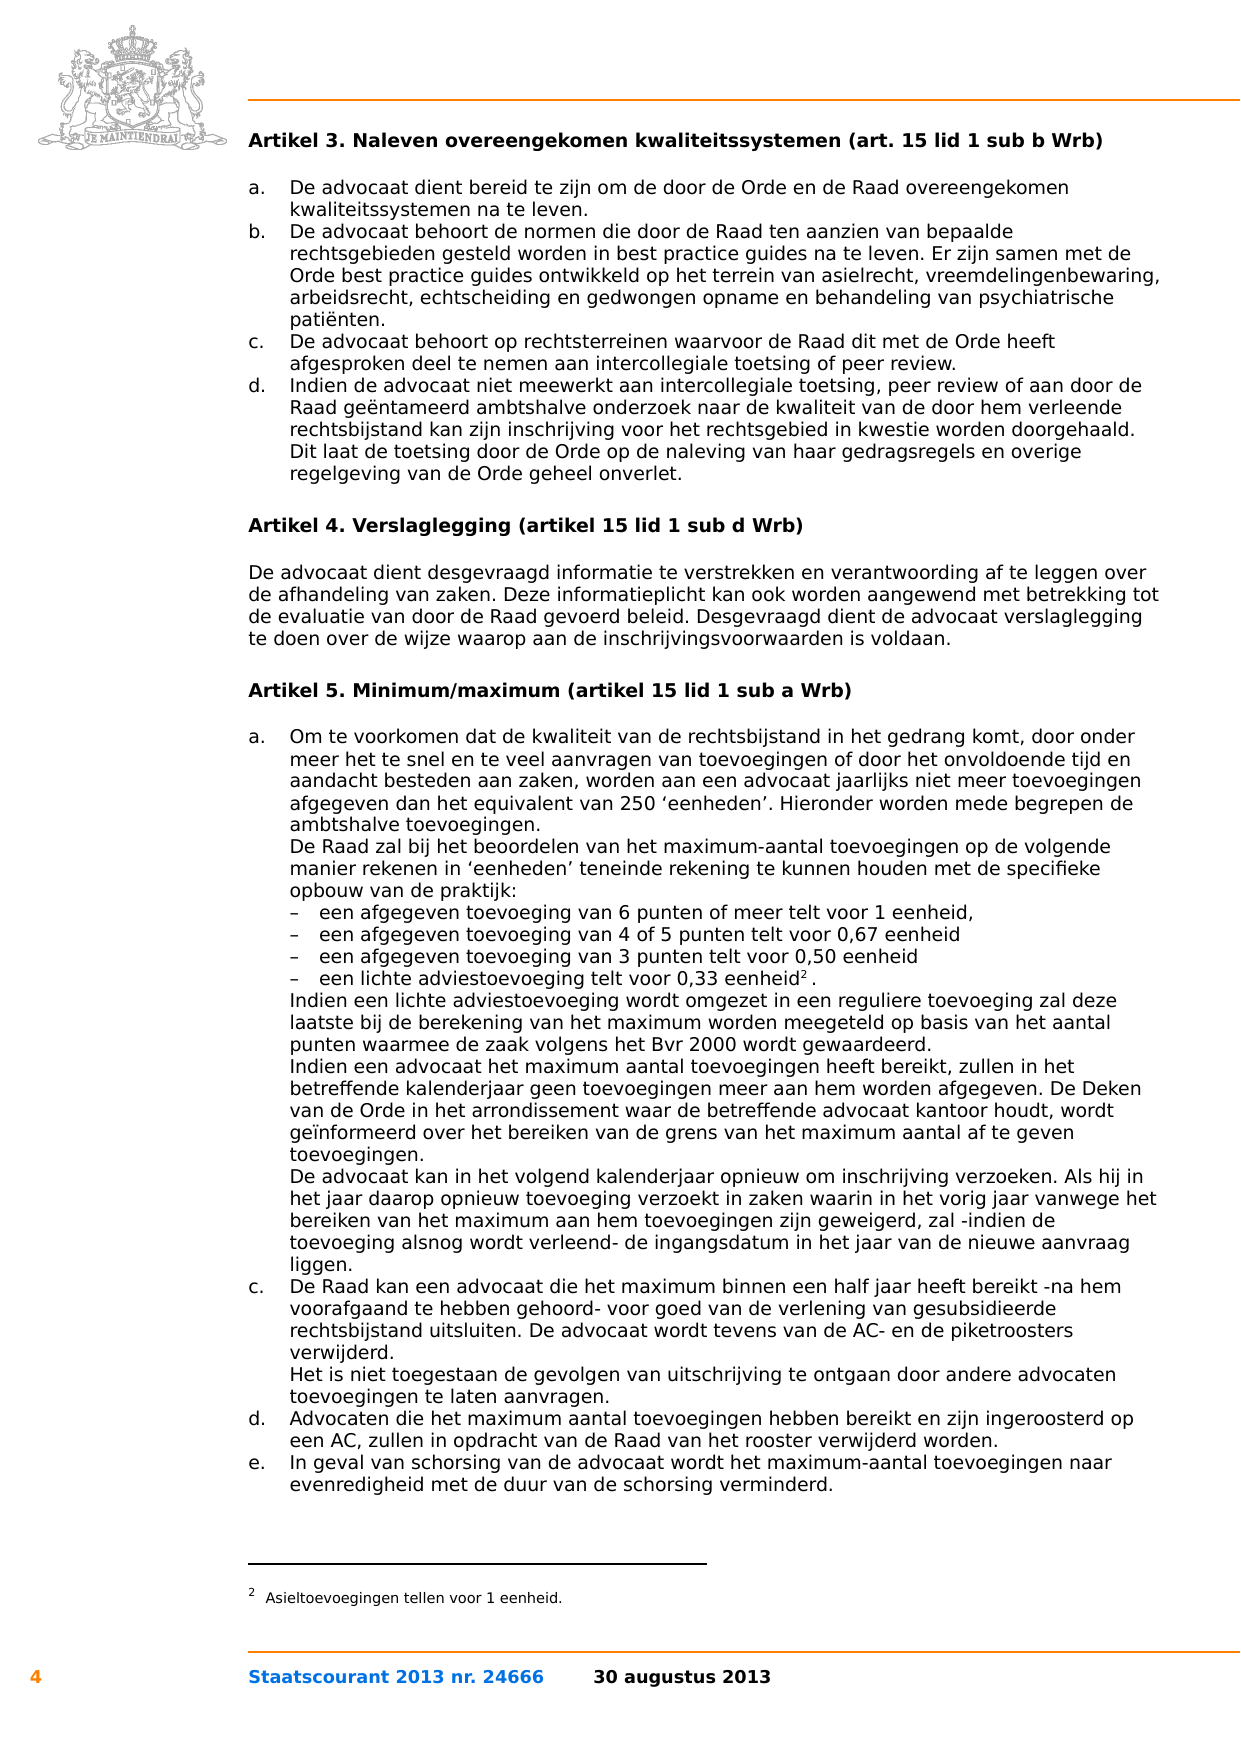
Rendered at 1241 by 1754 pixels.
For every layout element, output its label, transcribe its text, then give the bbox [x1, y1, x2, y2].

text e. In geval van schorsing van de advocaat wordt het maximum-aantal toevoegingen naar evenredigheid met de duur van de schorsing verminderd. [248, 1452, 1163, 1496]
text Indien een lichte adviestoevoeging wordt omgezet in een reguliere toevoeging zal deze laatste bij de berekening van het maximum worden meegeteld op basis van het aantal punten waarmee de zaak volgens het Bvr 2000 wordt gewaardeerd. [289, 990, 1163, 1056]
text – een afgegeven toevoeging van 6 punten of meer telt voor 1 eenheid, [289, 902, 1163, 924]
text d. Indien de advocaat niet meewerkt aan intercollegiale toetsing, peer review of aan door de Raad geëntameerd ambtshalve onderzoek naar de kwaliteit van de door hem verleende rechtsbijstand kan zijn inschrijving voor het rechtsgebied in kwestie worden doorgehaald. Dit laat de toetsing door de Orde op de naleving van haar gedragsregels en overige regelgeving van de Orde geheel onverlet. [248, 375, 1163, 484]
text – een lichte adviestoevoeging telt voor 0,33 eenheid. [289, 968, 1163, 990]
text b. De advocaat behoort de normen die door de Raad ten aanzien van bepaalde rechtsgebieden gesteld worden in best practice guides na te leven. Er zijn samen met de Orde best practice guides ontwikkeld op het terrein van asielrecht, vreemdelingenbewaring, arbeidsrecht, echtscheiding en gedwongen opname en behandeling van psychiatrische patiënten. [248, 221, 1163, 331]
text a. De advocaat dient bereid te zijn om de door de Orde en de Raad overeengekomen kwaliteitssystemen na te leven. [248, 177, 1163, 221]
text d. Advocaten die het maximum aantal toevoegingen hebben bereikt en zijn ingeroosterd op een AC, zullen in opdracht van de Raad van het rooster verwijderd worden. [248, 1408, 1163, 1452]
subtitle Artikel 4. Verslaglegging (artikel 15 lid 1 sub d Wrb) [248, 514, 1163, 537]
text – een afgegeven toevoeging van 4 of 5 punten telt voor 0,67 eenheid [289, 924, 1163, 946]
subtitle Artikel 3. Naleven overeengekomen kwaliteitssystemen (art. 15 lid 1 sub b Wrb) [248, 130, 1163, 152]
text Het is niet toegestaan de gevolgen van uitschrijving te ontgaan door andere advocaten toevoegingen te laten aanvragen. [289, 1364, 1163, 1408]
text – een afgegeven toevoeging van 3 punten telt voor 0,50 eenheid [289, 946, 1163, 968]
text De Raad zal bij het beoordelen van het maximum-aantal toevoegingen op de volgende manier rekenen in ‘eenheden’ teneinde rekening te kunnen houden met de specifieke opbouw van de praktijk: [289, 836, 1163, 902]
text Asieltoevoegingen tellen voor 1 eenheid. [248, 1586, 1163, 1608]
text c. De Raad kan een advocaat die het maximum binnen een half jaar heeft bereikt -na hem voorafgaand te hebben gehoord- voor goed van de verlening van gesubsidieerde rechtsbijstand uitsluiten. De advocaat wordt tevens van de AC- en de piketroosters verwijderd. [248, 1276, 1163, 1364]
text De advocaat dient desgevraagd informatie te verstrekken en verantwoording af te leggen over de afhandeling van zaken. Deze informatieplicht kan ook worden aangewend met betrekking tot de evaluatie van door de Raad gevoerd beleid. Desgevraagd dient de advocaat verslaglegging te doen over de wijze waarop aan de inschrijvingsvoorwaarden is voldaan. [248, 562, 1163, 649]
text Indien een advocaat het maximum aantal toevoegingen heeft bereikt, zullen in het betreffende kalenderjaar geen toevoegingen meer aan hem worden afgegeven. De Deken van de Orde in het arrondissement waar de betreffende advocaat kantoor houdt, wordt geïnformeerd over het bereiken van de grens van het maximum aantal af te geven toevoegingen. [289, 1056, 1163, 1166]
subtitle Artikel 5. Minimum/maximum (artikel 15 lid 1 sub a Wrb) [248, 679, 1163, 701]
text a. Om te voorkomen dat de kwaliteit van de rechtsbijstand in het gedrang komt, door onder meer het te snel en te veel aanvragen van toevoegingen of door het onvoldoende tijd en aandacht besteden aan zaken, worden aan een advocaat jaarlijks niet meer toevoegingen afgegeven dan het equivalent van 250 ‘eenheden’. Hieronder worden mede begrepen de ambtshalve toevoegingen. [248, 726, 1163, 836]
text c. De advocaat behoort op rechtsterreinen waarvoor de Raad dit met de Orde heeft afgesproken deel te nemen aan intercollegiale toetsing of peer review. [248, 331, 1163, 375]
text De advocaat kan in het volgend kalenderjaar opnieuw om inschrijving verzoeken. Als hij in het jaar daarop opnieuw toevoeging verzoekt in zaken waarin in het vorig jaar vanwege het bereiken van het maximum aan hem toevoegingen zijn geweigerd, zal -indien de toevoeging alsnog wordt verleend- de ingangsdatum in het jaar van de nieuwe aanvraag liggen. [289, 1166, 1163, 1276]
picture [38, 25, 227, 150]
